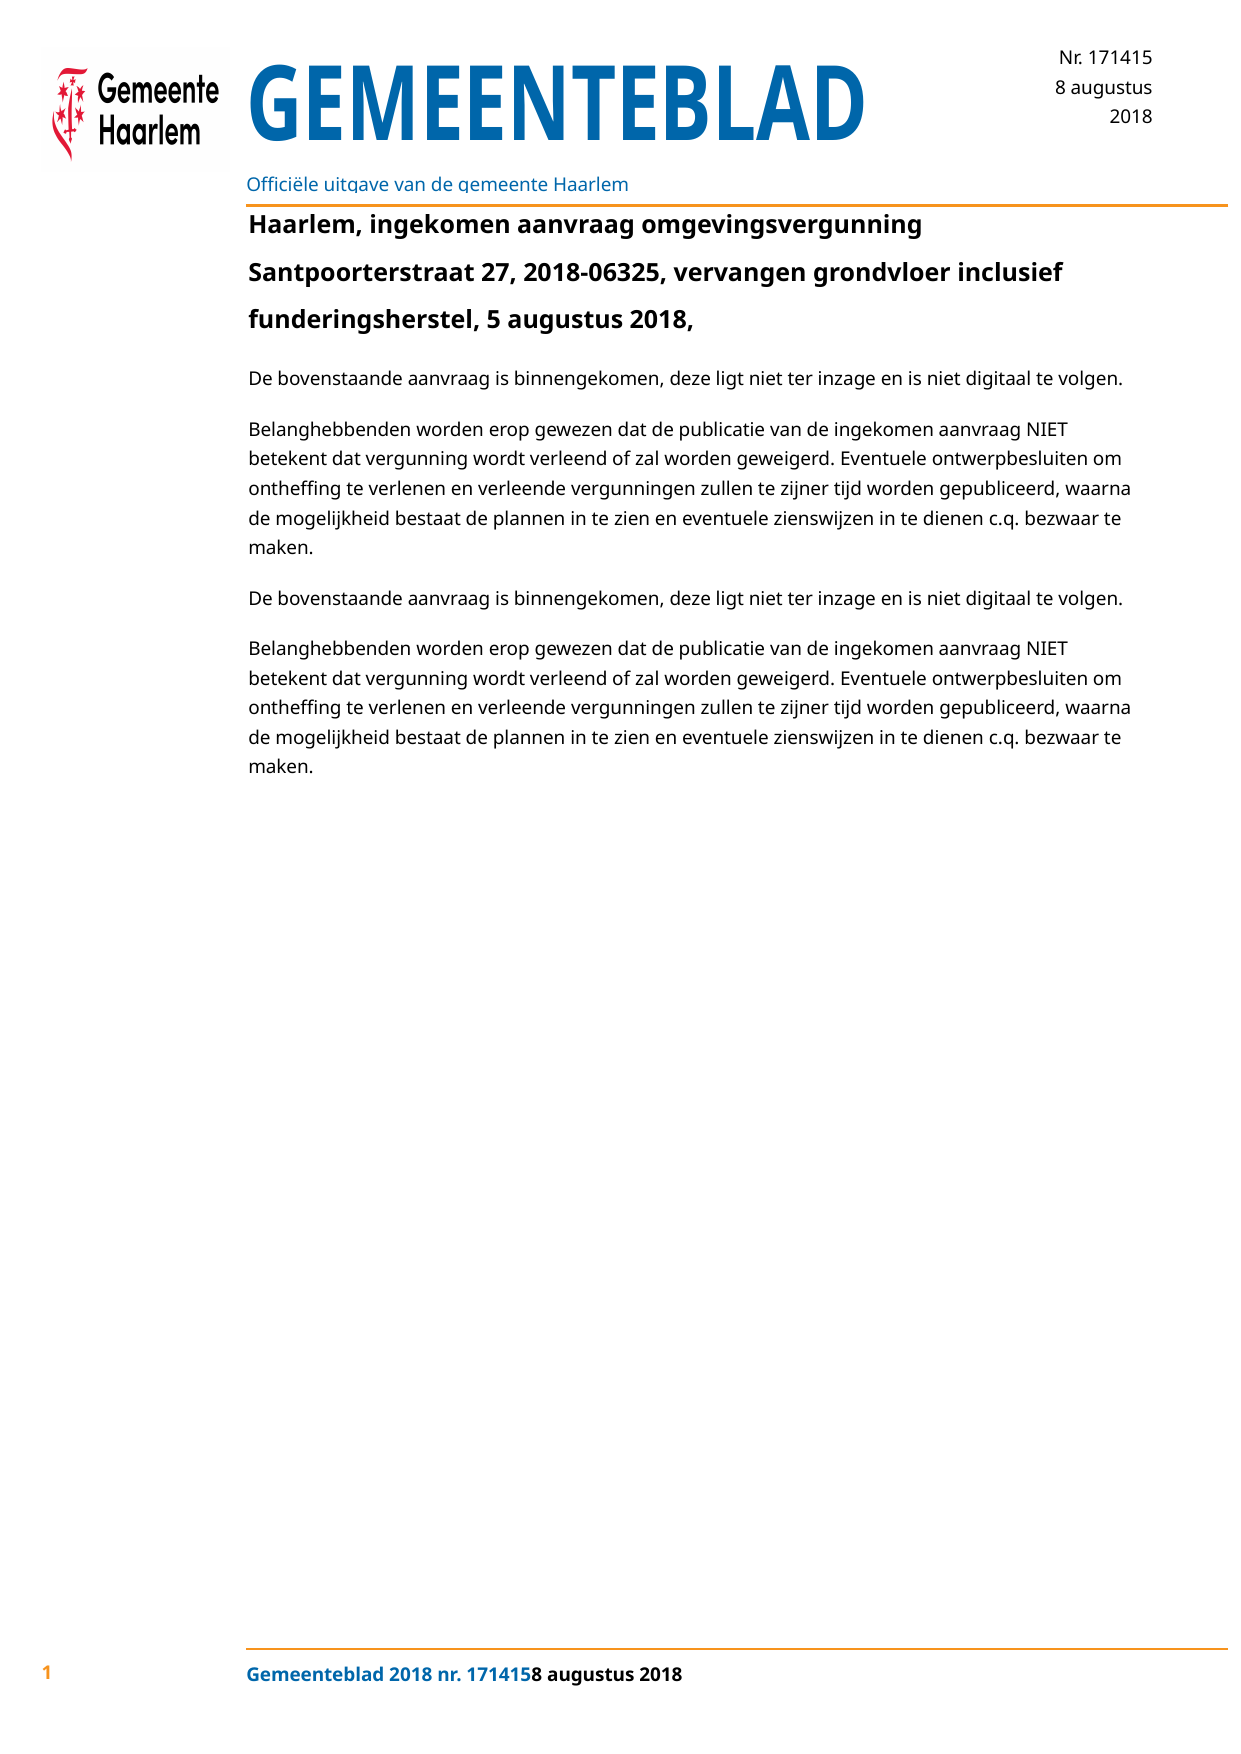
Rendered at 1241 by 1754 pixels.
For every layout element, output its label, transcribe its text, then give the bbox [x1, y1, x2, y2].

picture [41, 47, 231, 172]
text Belanghebbenden worden erop gewezen dat de publicatie van de ingekomen aanvraag NIET betekent dat vergunning wordt verleend of zal worden geweigerd. Eventuele ontwerpbesluiten om ontheffing te verlenen en verleende vergunningen zullen te zijner tijd worden gepubliceerd, waarna de mogelijkheid bestaat de plannen in te zien en eventuele zienswijzen in te dienen c.q. bezwaar te maken. [248, 635, 1152, 779]
text De bovenstaande aanvraag is binnengekomen, deze ligt niet ter inzage en is niet digitaal te volgen. [248, 366, 1152, 391]
text De bovenstaande aanvraag is binnengekomen, deze ligt niet ter inzage en is niet digitaal te volgen. [248, 585, 1152, 610]
text Haarlem, ingekomen aanvraag omgevingsvergunning Santpoorterstraat 27, 2018-06325, vervangen grondvloer inclusief funderingsherstel, 5 augustus 2018, [248, 207, 1152, 336]
text Belanghebbenden worden erop gewezen dat de publicatie van de ingekomen aanvraag NIET betekent dat vergunning wordt verleend of zal worden geweigerd. Eventuele ontwerpbesluiten om ontheffing te verlenen en verleende vergunningen zullen te zijner tijd worden gepubliceerd, waarna de mogelijkheid bestaat de plannen in te zien en eventuele zienswijzen in te dienen c.q. bezwaar te maken. [248, 416, 1152, 560]
